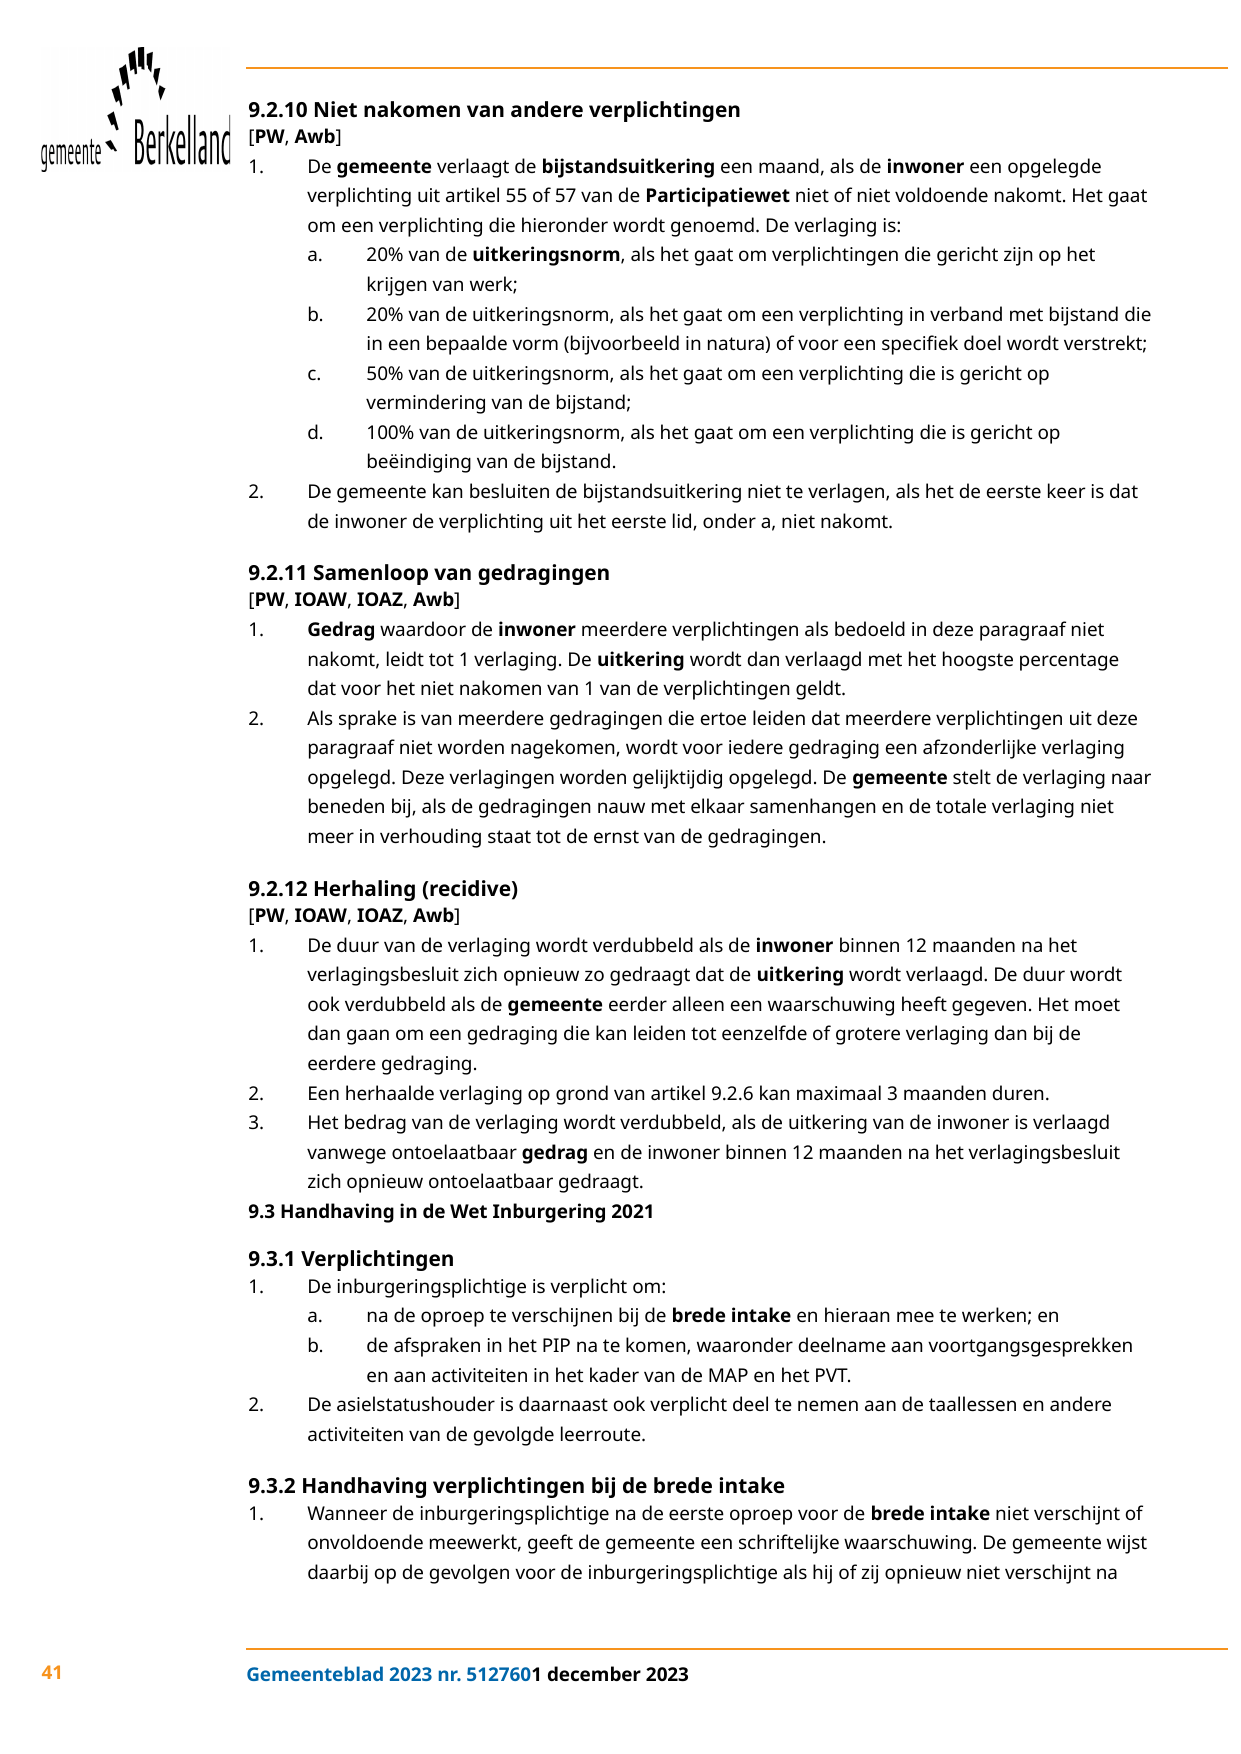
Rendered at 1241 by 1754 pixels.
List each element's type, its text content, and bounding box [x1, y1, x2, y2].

list Het bedrag van de verlaging wordt verdubbeld, als de uitkering van de inwoner is verlaagd vanwege ontoelaatbaar gedrag en de inwoner binnen 12 maanden na het verlagingsbesluit zich opnieuw ontoelaatbaar gedraagt. [248, 1109, 1152, 1194]
text [PW, IOAW, IOAZ, Awb] [248, 587, 1152, 612]
text [PW, Awb] [248, 123, 1152, 149]
list De gemeente verlaagt de bijstandsuitkering een maand, als de inwoner een opgelegde verplichting uit artikel 55 of 57 van de Participatiewet niet of niet voldoende nakomt. Het gaat om een verplichting die hieronder wordt genoemd. De verlaging is: [248, 153, 1152, 238]
text 9.2.11 Samenloop van gedragingen [248, 558, 1152, 587]
text 9.2.12 Herhaling (recidive) [248, 874, 1152, 902]
list na de oproep te verschijnen bij de brede intake en hieraan mee te werken; en [307, 1303, 1152, 1328]
list Gedrag waardoor de inwoner meerdere verplichtingen als bedoeld in deze paragraaf niet nakomt, leidt tot 1 verlaging. De uitkering wordt dan verlaagd met het hoogste percentage dat voor het niet nakomen van 1 van de verplichtingen geldt. [248, 616, 1152, 701]
list 100% van de uitkeringsnorm, als het gaat om een verplichting die is gericht op beëindiging van de bijstand. [307, 419, 1152, 474]
list De asielstatushouder is daarnaast ook verplicht deel te nemen aan de taallessen en andere activiteiten van de gevolgde leerroute. [248, 1391, 1152, 1447]
list De duur van de verlaging wordt verdubbeld als de inwoner binnen 12 maanden na het verlagingsbesluit zich opnieuw zo gedraagt dat de uitkering wordt verlaagd. De duur wordt ook verdubbeld als de gemeente eerder alleen een waarschuwing heeft gegeven. Het moet dan gaan om een gedraging die kan leiden tot eenzelfde of grotere verlaging dan bij de eerdere gedraging. [248, 932, 1152, 1076]
list Wanneer de inburgeringsplichtige na de eerste oproep voor de brede intake niet verschijnt of onvoldoende meewerkt, geeft de gemeente een schriftelijke waarschuwing. De gemeente wijst daarbij op de gevolgen voor de inburgeringsplichtige als hij of zij opnieuw niet verschijnt na [248, 1500, 1152, 1585]
list Een herhaalde verlaging op grond van artikel 9.2.6 kan maximaal 3 maanden duren. [248, 1080, 1152, 1105]
text 9.2.10 Niet nakomen van andere verplichtingen [248, 95, 1152, 123]
list 20% van de uitkeringsnorm, als het gaat om een verplichting in verband met bijstand die in een bepaalde vorm (bijvoorbeeld in natura) of voor een specifiek doel wordt verstrekt; [307, 301, 1152, 356]
list 20% van de uitkeringsnorm, als het gaat om verplichtingen die gericht zijn op het krijgen van werk; [307, 242, 1152, 297]
picture [41, 47, 231, 172]
text 9.3.2 Handhaving verplichtingen bij de brede intake [248, 1471, 1152, 1500]
list Als sprake is van meerdere gedragingen die ertoe leiden dat meerdere verplichtingen uit deze paragraaf niet worden nagekomen, wordt voor iedere gedraging een afzonderlijke verlaging opgelegd. Deze verlagingen worden gelijktijdig opgelegd. De gemeente stelt de verlaging naar beneden bij, als de gedragingen nauw met elkaar samenhangen en de totale verlaging niet meer in verhouding staat tot de ernst van de gedragingen. [248, 705, 1152, 849]
list De inburgeringsplichtige is verplicht om: [248, 1273, 1152, 1299]
text [PW, IOAW, IOAZ, Awb] [248, 902, 1152, 928]
text 9.3 Handhaving in de Wet Inburgering 2021 [248, 1198, 1152, 1224]
list De gemeente kan besluiten de bijstandsuitkering niet te verlagen, als het de eerste keer is dat de inwoner de verplichting uit het eerste lid, onder a, niet nakomt. [248, 478, 1152, 533]
list 50% van de uitkeringsnorm, als het gaat om een verplichting die is gericht op vermindering van de bijstand; [307, 360, 1152, 415]
text 9.3.1 Verplichtingen [248, 1244, 1152, 1273]
list de afspraken in het PIP na te komen, waaronder deelname aan voortgangsgesprekken en aan activiteiten in het kader van de MAP en het PVT. [307, 1332, 1152, 1387]
